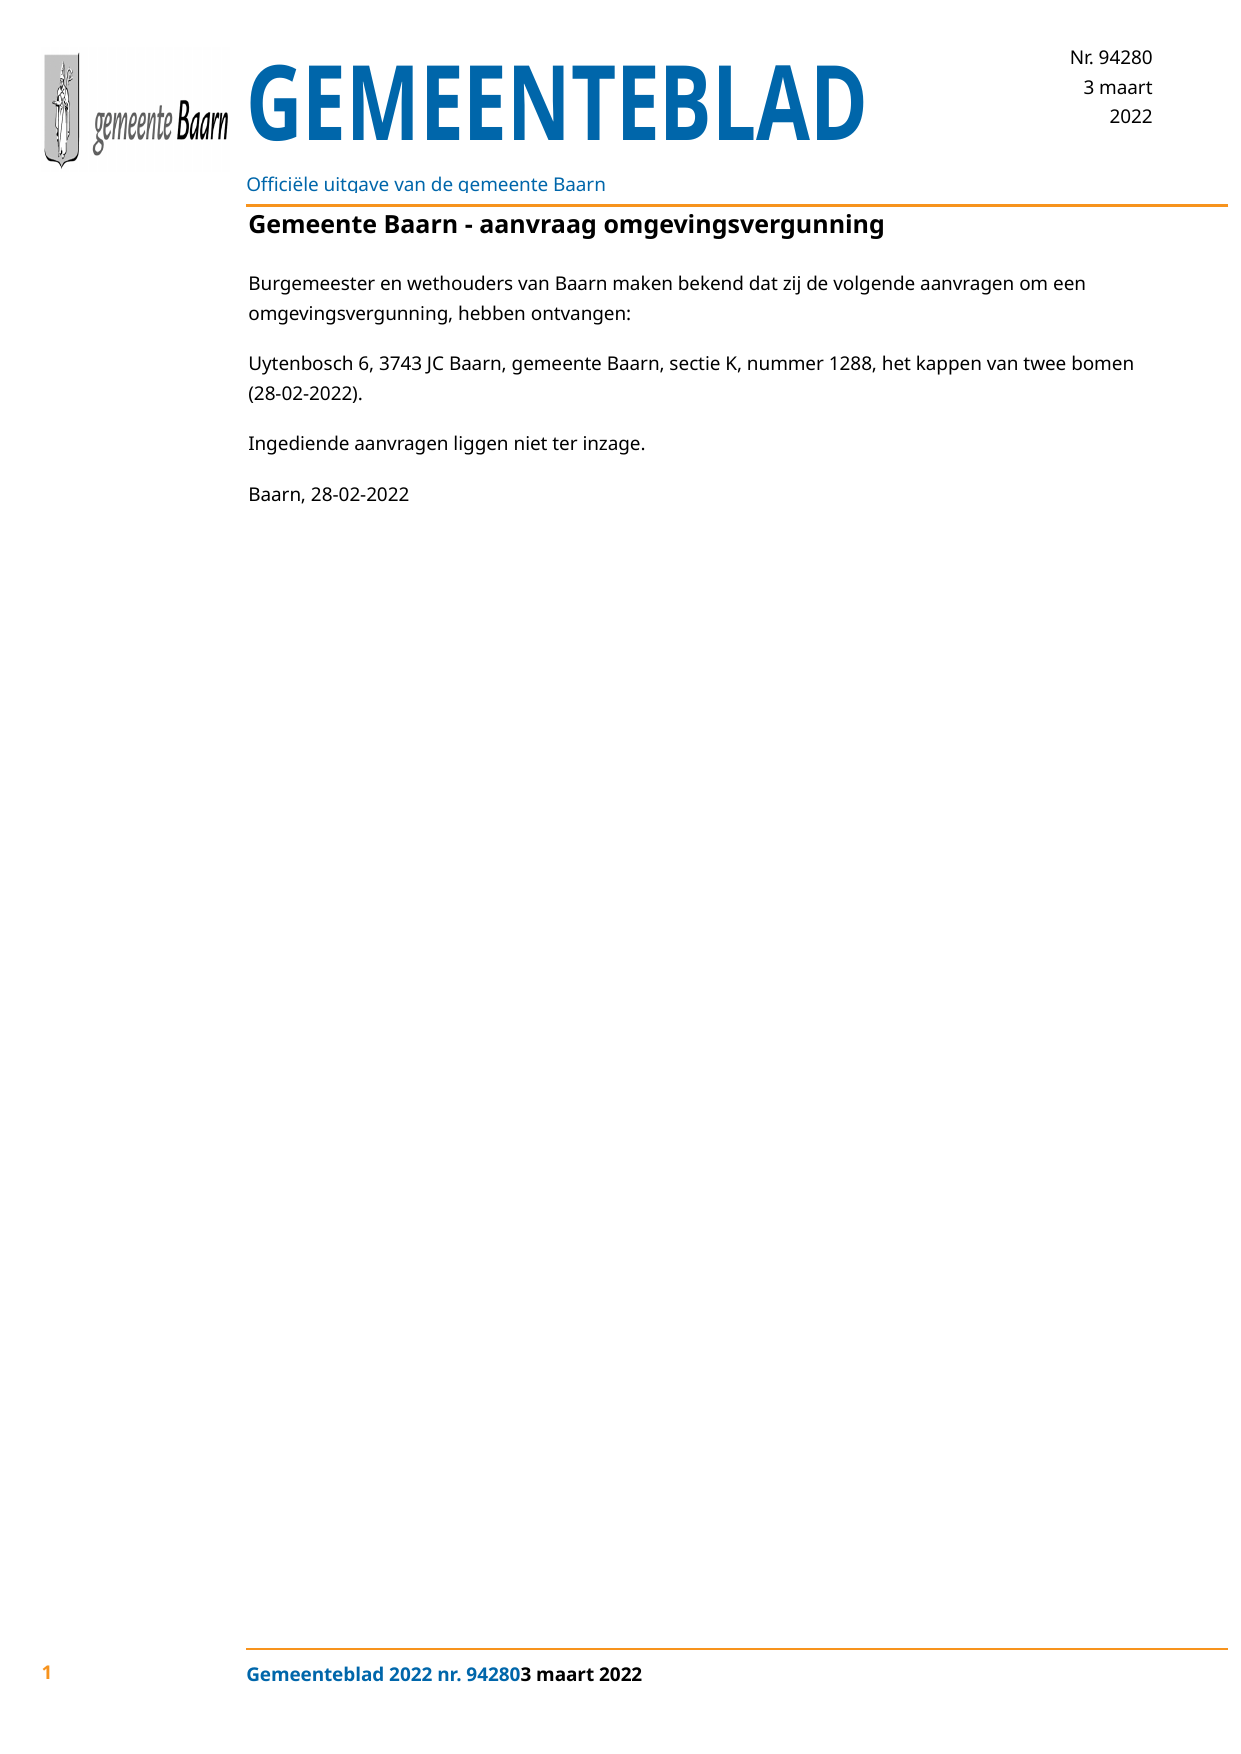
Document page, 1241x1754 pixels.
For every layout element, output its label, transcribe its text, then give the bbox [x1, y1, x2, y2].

text Baarn, 28-02-2022 [248, 481, 1152, 506]
text Burgemeester en wethouders van Baarn maken bekend dat zij de volgende aanvragen om een omgevingsvergunning, hebben ontvangen: [248, 270, 1152, 326]
text Ingediende aanvragen liggen niet ter inzage. [248, 430, 1152, 456]
text Gemeente Baarn - aanvraag omgevingsvergunning [248, 207, 1152, 241]
text Uytenbosch 6, 3743 JC Baarn, gemeente Baarn, sectie K, nummer 1288, het kappen van twee bomen (28-02-2022). [248, 350, 1152, 406]
picture [41, 47, 231, 172]
